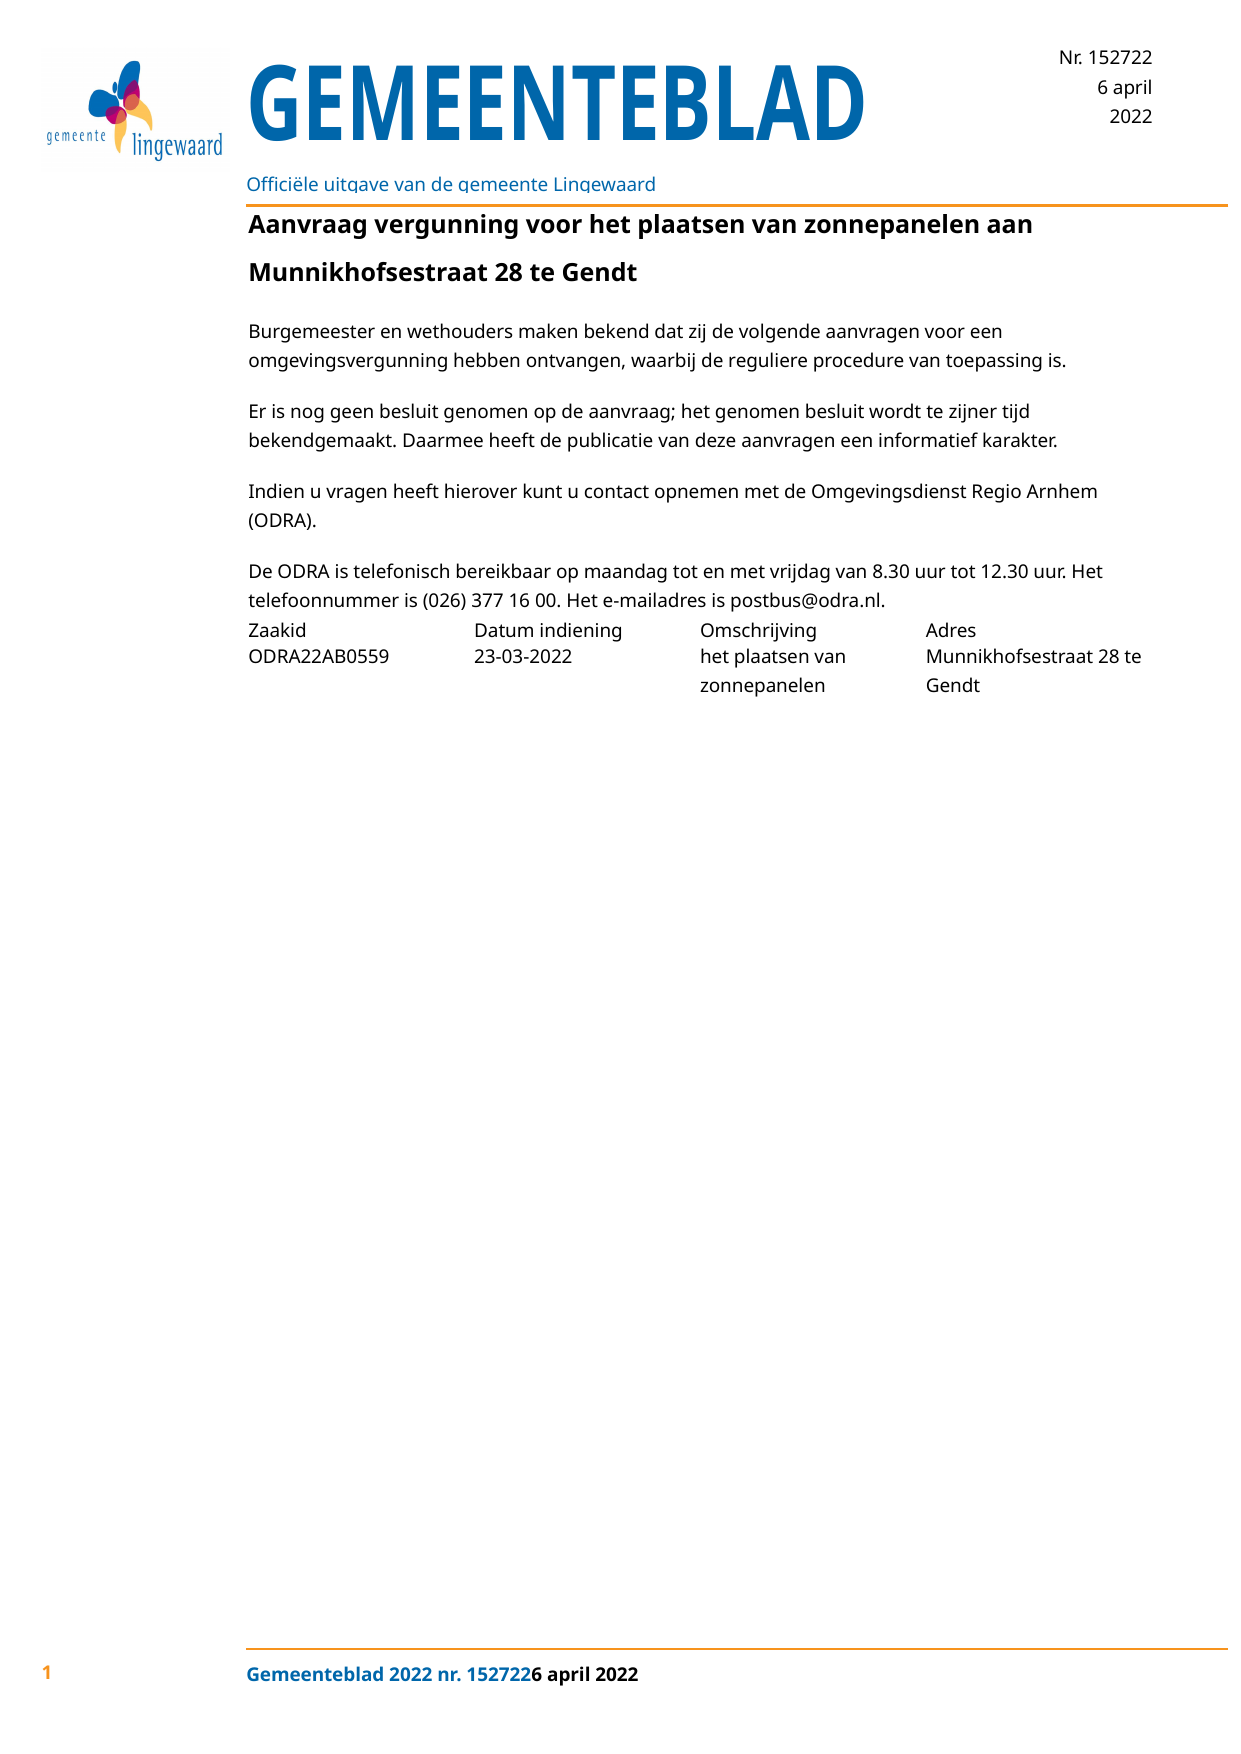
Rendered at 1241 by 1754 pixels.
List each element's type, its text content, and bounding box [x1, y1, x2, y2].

picture [41, 47, 231, 172]
table_header Adres [926, 617, 1152, 643]
text Aanvraag vergunning voor het plaatsen van zonnepanelen aan Munnikhofsestraat 28 te Gendt [248, 207, 1152, 288]
text Er is nog geen besluit genomen op de aanvraag; het genomen besluit wordt te zijner tijd bekendgemaakt. Daarmee heeft de publicatie van deze aanvragen een informatief karakter. [248, 398, 1152, 453]
table_header Zaakid [248, 617, 474, 643]
table_cell het plaatsen van zonnepanelen [700, 643, 926, 698]
text Burgemeester en wethouders maken bekend dat zij de volgende aanvragen voor een omgevingsvergunning hebben ontvangen, waarbij de reguliere procedure van toepassing is. [248, 318, 1152, 373]
table_header Omschrijving [700, 617, 926, 643]
text De ODRA is telefonisch bereikbaar op maandag tot en met vrijdag van 8.30 uur tot 12.30 uur. Het telefoonnummer is (026) 377 16 00. Het e-mailadres is postbus@odra.nl. [248, 558, 1152, 613]
table_cell ODRA22AB0559 [248, 643, 474, 698]
text Indien u vragen heeft hierover kunt u contact opnemen met de Omgevingsdienst Regio Arnhem (ODRA). [248, 478, 1152, 533]
table_cell Munnikhofsestraat 28 te Gendt [926, 643, 1152, 698]
table_header Datum indiening [474, 617, 700, 643]
table_cell 23-03-2022 [474, 643, 700, 698]
